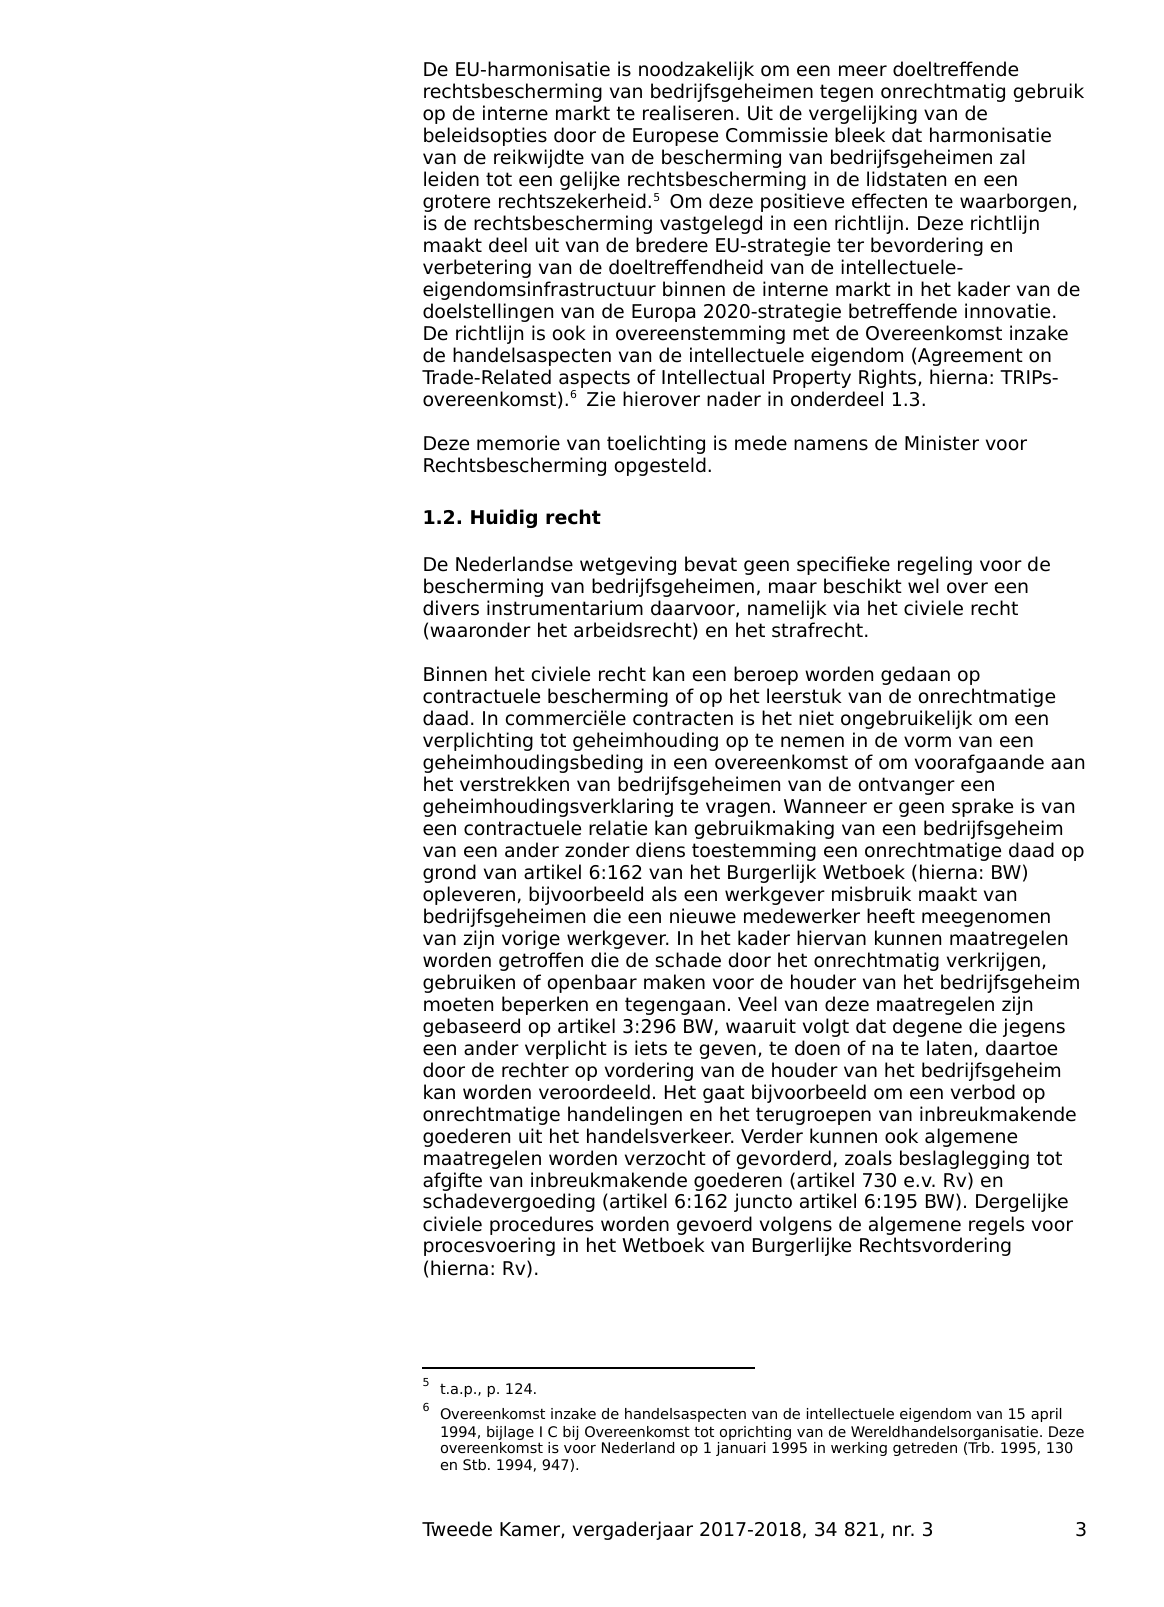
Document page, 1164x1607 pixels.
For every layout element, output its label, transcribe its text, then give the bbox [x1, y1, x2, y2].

text Overeenkomst inzake de handelsaspecten van de intellectuele eigendom van 15 april 1994, bijlage I C bij Overeenkomst tot oprichting van de Wereldhandelsorganisatie. Deze overeenkomst is voor Nederland op 1 januari 1995 in werking getreden (Trb. 1995, 130 en Stb. 1994, 947). [422, 1402, 1087, 1474]
text Deze memorie van toelichting is mede namens de Minister voor Rechtsbescherming opgesteld. [422, 433, 1087, 477]
text Binnen het civiele recht kan een beroep worden gedaan op contractuele bescherming of op het leerstuk van de onrechtmatige daad. In commerciële contracten is het niet ongebruikelijk om een verplichting tot geheimhouding op te nemen in de vorm van een geheimhoudingsbeding in een overeenkomst of om voorafgaande aan het verstrekken van bedrijfsgeheimen van de ontvanger een geheimhoudingsverklaring te vragen. Wanneer er geen sprake is van een contractuele relatie kan gebruikmaking van een bedrijfsgeheim van een ander zonder diens toestemming een onrechtmatige daad op grond van artikel 6:162 van het Burgerlijk Wetboek (hierna: BW) opleveren, bijvoorbeeld als een werkgever misbruik maakt van bedrijfsgeheimen die een nieuwe medewerker heeft meegenomen van zijn vorige werkgever. In het kader hiervan kunnen maatregelen worden getroffen die de schade door het onrechtmatig verkrijgen, gebruiken of openbaar maken voor de houder van het bedrijfsgeheim moeten beperken en tegengaan. Veel van deze maatregelen zijn gebaseerd op artikel 3:296 BW, waaruit volgt dat degene die jegens een ander verplicht is iets te geven, te doen of na te laten, daartoe door de rechter op vordering van de houder van het bedrijfsgeheim kan worden veroordeeld. Het gaat bijvoorbeeld om een verbod op onrechtmatige handelingen en het terugroepen van inbreukmakende goederen uit het handelsverkeer. Verder kunnen ook algemene maatregelen worden verzocht of gevorderd, zoals beslaglegging tot afgifte van inbreukmakende goederen (artikel 730 e.v. Rv) en schadevergoeding (artikel 6:162 juncto artikel 6:195 BW). Dergelijke civiele procedures worden gevoerd volgens de algemene regels voor procesvoering in het Wetboek van Burgerlijke Rechtsvordering (hierna: Rv). [422, 664, 1087, 1279]
text t.a.p., p. 124. [422, 1377, 1087, 1399]
subtitle 1.2. Huidig recht [422, 507, 1087, 529]
text De Nederlandse wetgeving bevat geen specifieke regeling voor de bescherming van bedrijfsgeheimen, maar beschikt wel over een divers instrumentarium daarvoor, namelijk via het civiele recht (waaronder het arbeidsrecht) en het strafrecht. [422, 554, 1087, 642]
text De EU-harmonisatie is noodzakelijk om een meer doeltreffende rechtsbescherming van bedrijfsgeheimen tegen onrechtmatig gebruik op de interne markt te realiseren. Uit de vergelijking van de beleidsopties door de Europese Commissie bleek dat harmonisatie van de reikwijdte van de bescherming van bedrijfsgeheimen zal leiden tot een gelijke rechtsbescherming in de lidstaten en een grotere rechtszekerheid. Om deze positieve effecten te waarborgen, is de rechtsbescherming vastgelegd in een richtlijn. Deze richtlijn maakt deel uit van de bredere EU-strategie ter bevordering en verbetering van de doeltreffendheid van de intellectuele-eigendomsinfrastructuur binnen de interne markt in het kader van de doelstellingen van de Europa 2020-strategie betreffende innovatie. De richtlijn is ook in overeenstemming met de Overeenkomst inzake de handelsaspecten van de intellectuele eigendom (Agreement on Trade-Related aspects of Intellectual Property Rights, hierna: TRIPs-overeenkomst). Zie hierover nader in onderdeel 1.3. [422, 59, 1087, 411]
